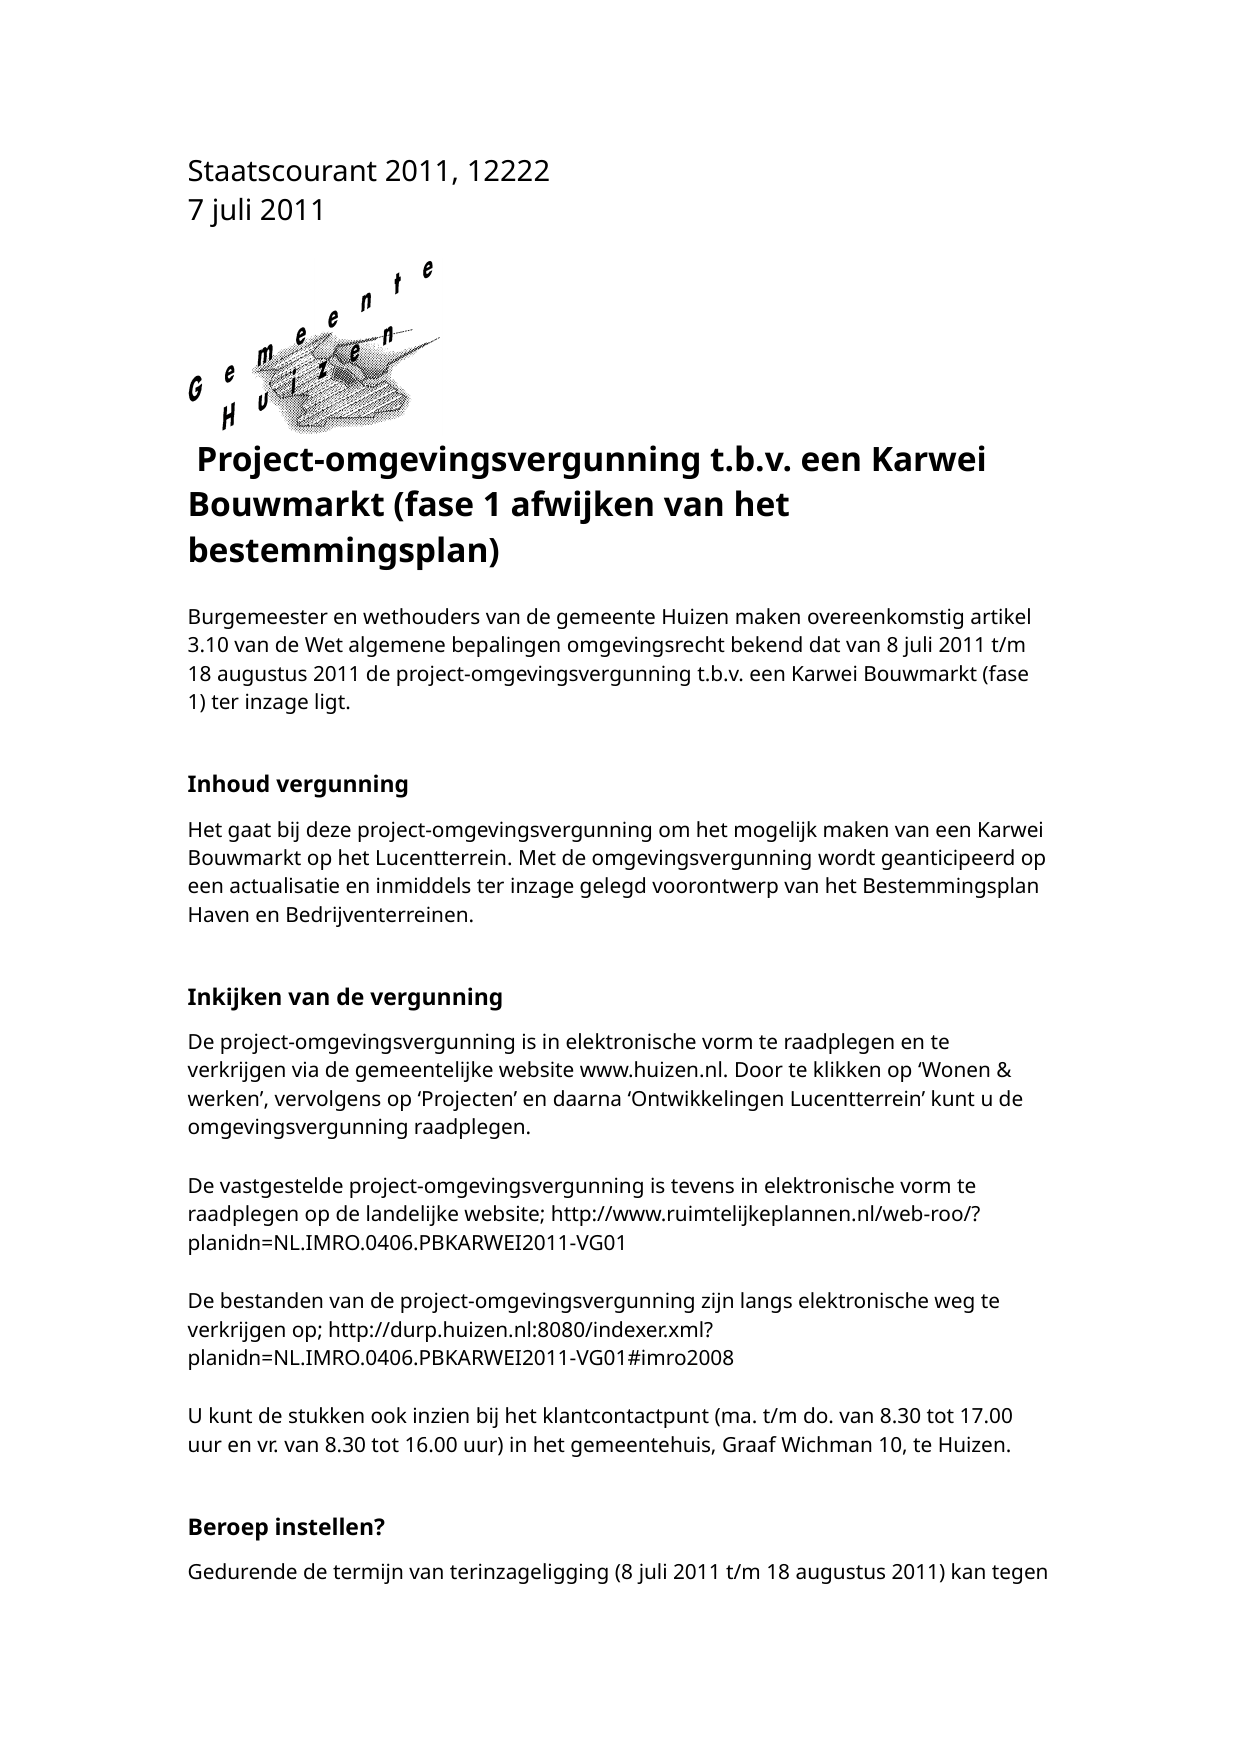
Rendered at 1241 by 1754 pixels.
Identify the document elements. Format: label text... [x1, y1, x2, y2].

text 7 juli 2011 [187, 190, 1053, 229]
subtitle Inkijken van de vergunning [187, 981, 1053, 1012]
subtitle Project-omgevingsvergunning t.b.v. een Karwei Bouwmarkt (fase 1 afwijken van het bestemmingsplan) [187, 271, 1053, 572]
text Burgemeester en wethouders van de gemeente Huizen maken overeenkomstig artikel 3.10 van de Wet algemene bepalingen omgevingsrecht bekend dat van 8 juli 2011 t/m 18 augustus 2011 de project-omgevingsvergunning t.b.v. een Karwei Bouwmarkt (fase 1) ter inzage ligt. [187, 602, 1053, 716]
picture [187, 258, 443, 436]
text Het gaat bij deze project-omgevingsvergunning om het mogelijk maken van een Karwei Bouwmarkt op het Lucentterrein. Met de omgevingsvergunning wordt geanticipeerd op een actualisatie en inmiddels ter inzage gelegd voorontwerp van het Bestemmingsplan Haven en Bedrijventerreinen. [187, 815, 1053, 928]
text De bestanden van de project-omgevingsvergunning zijn langs elektronische weg te verkrijgen op; http://durp.huizen.nl:8080/indexer.xml?planidn=NL.IMRO.0406.PBKARWEI2011-VG01#imro2008 [187, 1286, 1053, 1372]
text De vastgestelde project-omgevingsvergunning is tevens in elektronische vorm te raadplegen op de landelijke website; http://www.ruimtelijkeplannen.nl/web-roo/?planidn=NL.IMRO.0406.PBKARWEI2011-VG01 [187, 1171, 1053, 1256]
text De project-omgevingsvergunning is in elektronische vorm te raadplegen en te verkrijgen via de gemeentelijke website www.huizen.nl. Door te klikken op ‘Wonen & werken’, vervolgens op ‘Projecten’ en daarna ‘Ontwikkelingen Lucentterrein’ kunt u de omgevingsvergunning raadplegen. [187, 1027, 1053, 1141]
text U kunt de stukken ook inzien bij het klantcontactpunt (ma. t/m do. van 8.30 tot 17.00 uur en vr. van 8.30 tot 16.00 uur) in het gemeentehuis, Graaf Wichman 10, te Huizen. [187, 1402, 1053, 1458]
text Staatscourant 2011, 12222 [187, 150, 1053, 190]
text Gedurende de termijn van terinzageligging (8 juli 2011 t/m 18 augustus 2011) kan tegen [187, 1557, 1053, 1586]
subtitle Inhoud vergunning [187, 768, 1053, 800]
subtitle Beroep instellen? [187, 1511, 1053, 1542]
